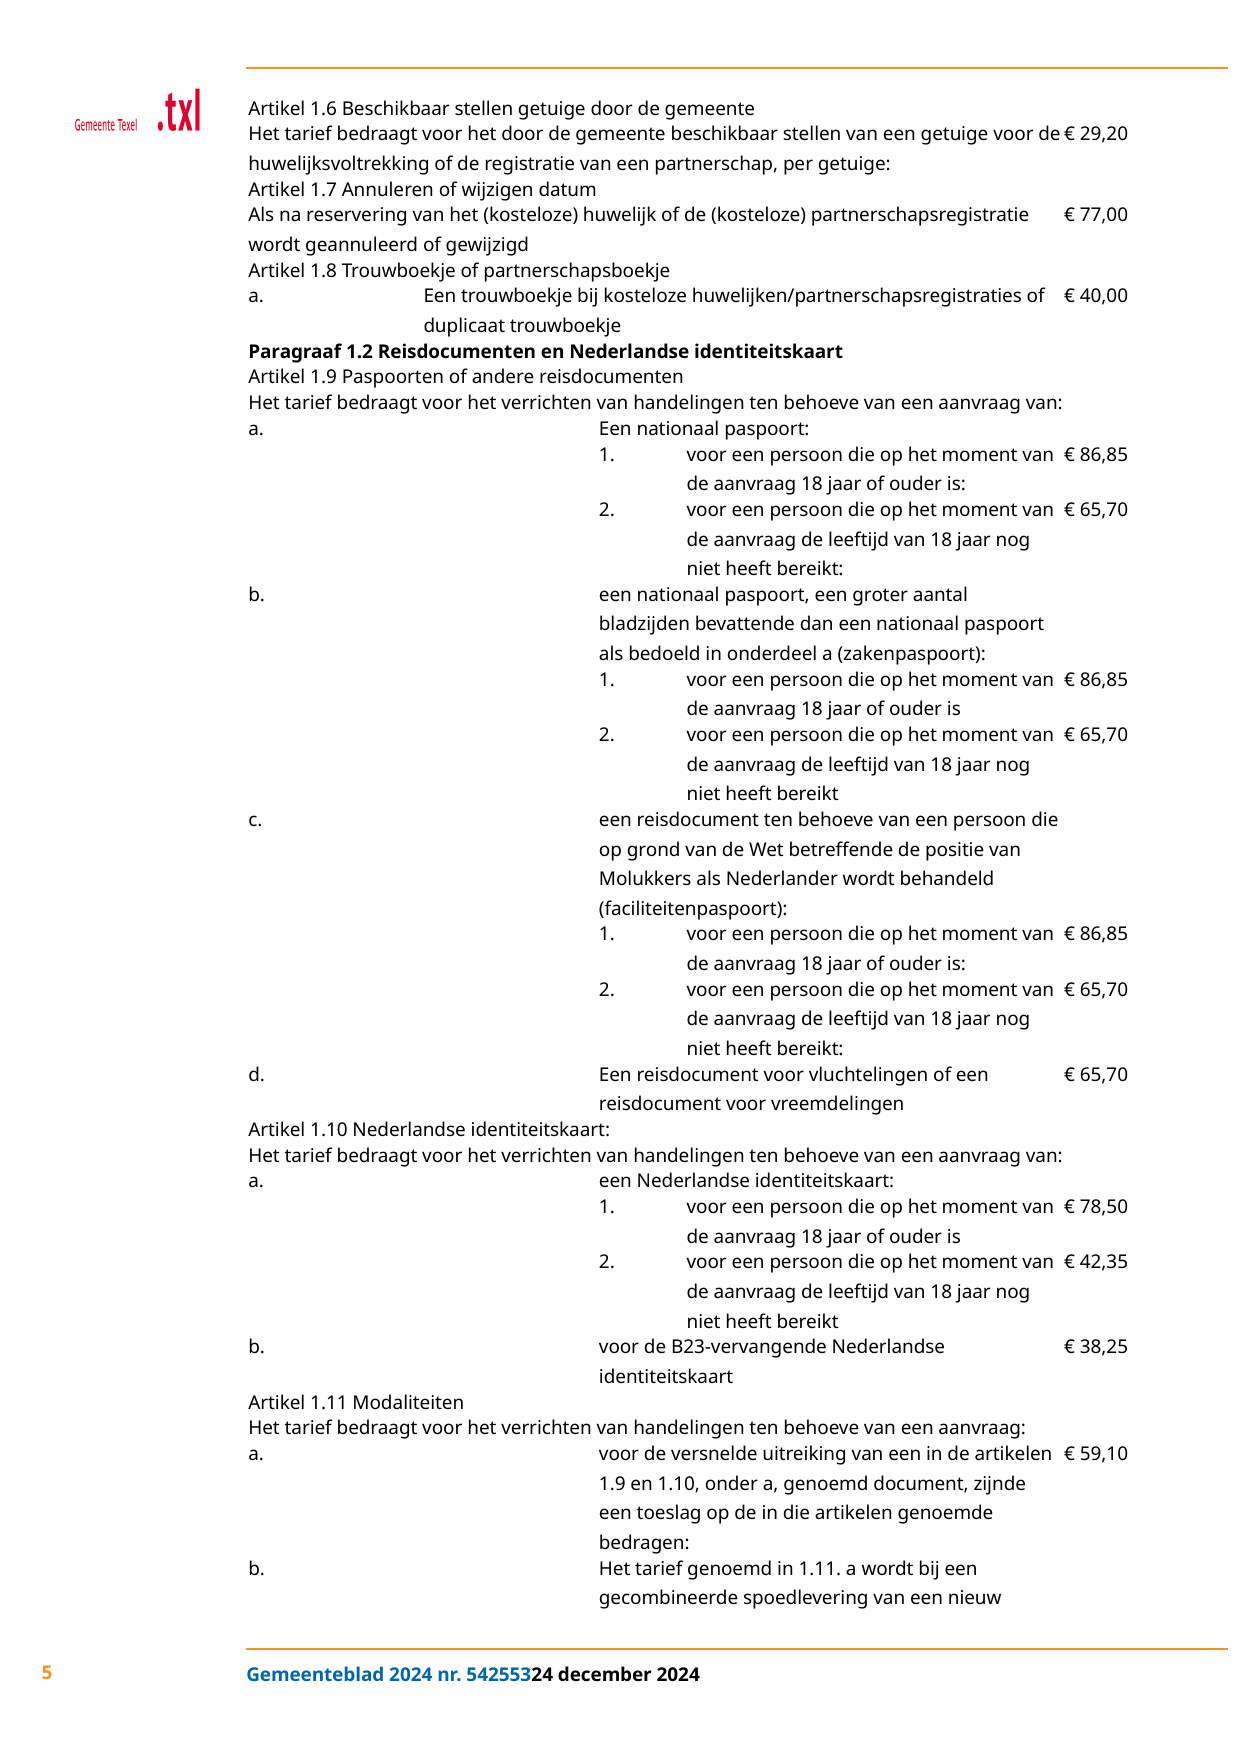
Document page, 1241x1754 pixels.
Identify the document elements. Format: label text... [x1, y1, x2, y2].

table_cell [1064, 1555, 1152, 1610]
table_cell [248, 976, 599, 1061]
table_cell [1064, 1116, 1152, 1142]
table_cell voor de versnelde uitreiking van een in de artikelen 1.9 en 1.10, onder a, genoemd document, zijnde een toeslag op de in die artikelen genoemde bedragen: [599, 1440, 1064, 1555]
table_cell een reisdocument ten behoeve van een persoon die op grond van de Wet betreffende de positie van Molukkers als Nederlander wordt behandeld (faciliteitenpaspoort): [599, 806, 1064, 921]
table_cell 2. [599, 721, 686, 806]
table_cell [1064, 95, 1152, 121]
table_cell Het tarief bedraagt voor het verrichten van handelingen ten behoeve van een aanvraag: [248, 1415, 1064, 1440]
table_cell € 86,85 [1064, 666, 1152, 721]
table_cell € 65,70 [1064, 721, 1152, 806]
table_cell voor een persoon die op het moment van de aanvraag 18 jaar of ouder is [686, 666, 1064, 721]
table_cell b. [248, 1555, 599, 1610]
table_cell [248, 1249, 599, 1333]
table_cell c. [248, 806, 599, 921]
table_cell a. [248, 1440, 599, 1555]
table_cell Artikel 1.8 Trouwboekje of partnerschapsboekje [248, 257, 1064, 283]
table_cell voor een persoon die op het moment van de aanvraag de leeftijd van 18 jaar nog niet heeft bereikt: [686, 496, 1064, 581]
table_cell € 65,70 [1064, 1061, 1152, 1116]
table_cell [1064, 389, 1152, 415]
table_cell [1064, 415, 1152, 441]
table_cell [248, 666, 599, 721]
table_cell voor een persoon die op het moment van de aanvraag de leeftijd van 18 jaar nog niet heeft bereikt: [686, 976, 1064, 1061]
table_cell 1. [599, 441, 686, 496]
table_cell een Nederlandse identiteitskaart: [599, 1168, 1064, 1193]
table_cell [1064, 806, 1152, 921]
table_cell 1. [599, 921, 686, 976]
table_cell voor de B23-vervangende Nederlandse identiteitskaart [599, 1334, 1064, 1389]
table_cell [248, 721, 599, 806]
table_cell 2. [599, 496, 686, 581]
table_cell [1064, 364, 1152, 389]
table_cell a. [248, 415, 599, 441]
table_cell [248, 496, 599, 581]
table_cell € 77,00 [1064, 202, 1152, 257]
table_cell Een nationaal paspoort: [599, 415, 1064, 441]
table_cell Paragraaf 1.2 Reisdocumenten en Nederlandse identiteitskaart [248, 338, 1152, 364]
table_cell Het tarief bedraagt voor het verrichten van handelingen ten behoeve van een aanvraag van: [248, 389, 1064, 415]
picture [41, 47, 231, 172]
table_cell € 59,10 [1064, 1440, 1152, 1555]
table_cell [1064, 1415, 1152, 1440]
table_cell 2. [599, 976, 686, 1061]
table_cell [1064, 1142, 1152, 1168]
table_cell Artikel 1.10 Nederlandse identiteitskaart: [248, 1116, 1064, 1142]
table_cell Als na reservering van het (kosteloze) huwelijk of de (kosteloze) partnerschapsregistratie wordt geannuleerd of gewijzigd [248, 202, 1064, 257]
table_cell voor een persoon die op het moment van de aanvraag 18 jaar of ouder is: [686, 441, 1064, 496]
table_cell € 38,25 [1064, 1334, 1152, 1389]
table_cell voor een persoon die op het moment van de aanvraag de leeftijd van 18 jaar nog niet heeft bereikt [686, 1249, 1064, 1333]
table_cell een nationaal paspoort, een groter aantal bladzijden bevattende dan een nationaal paspoort als bedoeld in onderdeel a (zakenpaspoort): [599, 581, 1064, 666]
table_cell d. [248, 1061, 599, 1116]
table_cell € 29,20 [1064, 121, 1152, 176]
table_cell 1. [599, 1193, 686, 1249]
table_cell [1064, 257, 1152, 283]
table_cell Een trouwboekje bij kosteloze huwelijken/partnerschapsregistraties of duplicaat trouwboekje [423, 283, 1064, 338]
table_cell Het tarief bedraagt voor het door de gemeente beschikbaar stellen van een getuige voor de huwelijksvoltrekking of de registratie van een partnerschap, per getuige: [248, 121, 1064, 176]
table_cell € 86,85 [1064, 441, 1152, 496]
table_cell € 40,00 [1064, 283, 1152, 338]
table_cell Artikel 1.11 Modaliteiten [248, 1389, 1064, 1414]
table_cell a. [248, 283, 423, 338]
table_cell [1064, 581, 1152, 666]
table_cell € 86,85 [1064, 921, 1152, 976]
table_cell [248, 921, 599, 976]
table_cell a. [248, 1168, 599, 1193]
table_cell [248, 441, 599, 496]
table_cell voor een persoon die op het moment van de aanvraag de leeftijd van 18 jaar nog niet heeft bereikt [686, 721, 1064, 806]
table_cell Een reisdocument voor vluchtelingen of een reisdocument voor vreemdelingen [599, 1061, 1064, 1116]
table_cell 2. [599, 1249, 686, 1333]
table_cell [1064, 176, 1152, 202]
table_cell [1064, 1389, 1152, 1414]
table_cell € 42,35 [1064, 1249, 1152, 1333]
table_cell Het tarief bedraagt voor het verrichten van handelingen ten behoeve van een aanvraag van: [248, 1142, 1064, 1168]
table_cell 1. [599, 666, 686, 721]
table_cell voor een persoon die op het moment van de aanvraag 18 jaar of ouder is: [686, 921, 1064, 976]
table_cell Artikel 1.9 Paspoorten of andere reisdocumenten [248, 364, 1064, 389]
table_cell [1064, 1168, 1152, 1193]
table_cell Het tarief genoemd in 1.11. a wordt bij een gecombineerde spoedlevering van een nieuw [599, 1555, 1064, 1610]
table_cell [248, 1193, 599, 1249]
table_cell € 65,70 [1064, 496, 1152, 581]
table_cell Artikel 1.6 Beschikbaar stellen getuige door de gemeente [248, 95, 1064, 121]
table_cell € 65,70 [1064, 976, 1152, 1061]
table_cell b. [248, 1334, 599, 1389]
table_cell voor een persoon die op het moment van de aanvraag 18 jaar of ouder is [686, 1193, 1064, 1249]
table_cell b. [248, 581, 599, 666]
table_cell € 78,50 [1064, 1193, 1152, 1249]
table_cell Artikel 1.7 Annuleren of wijzigen datum [248, 176, 1064, 202]
